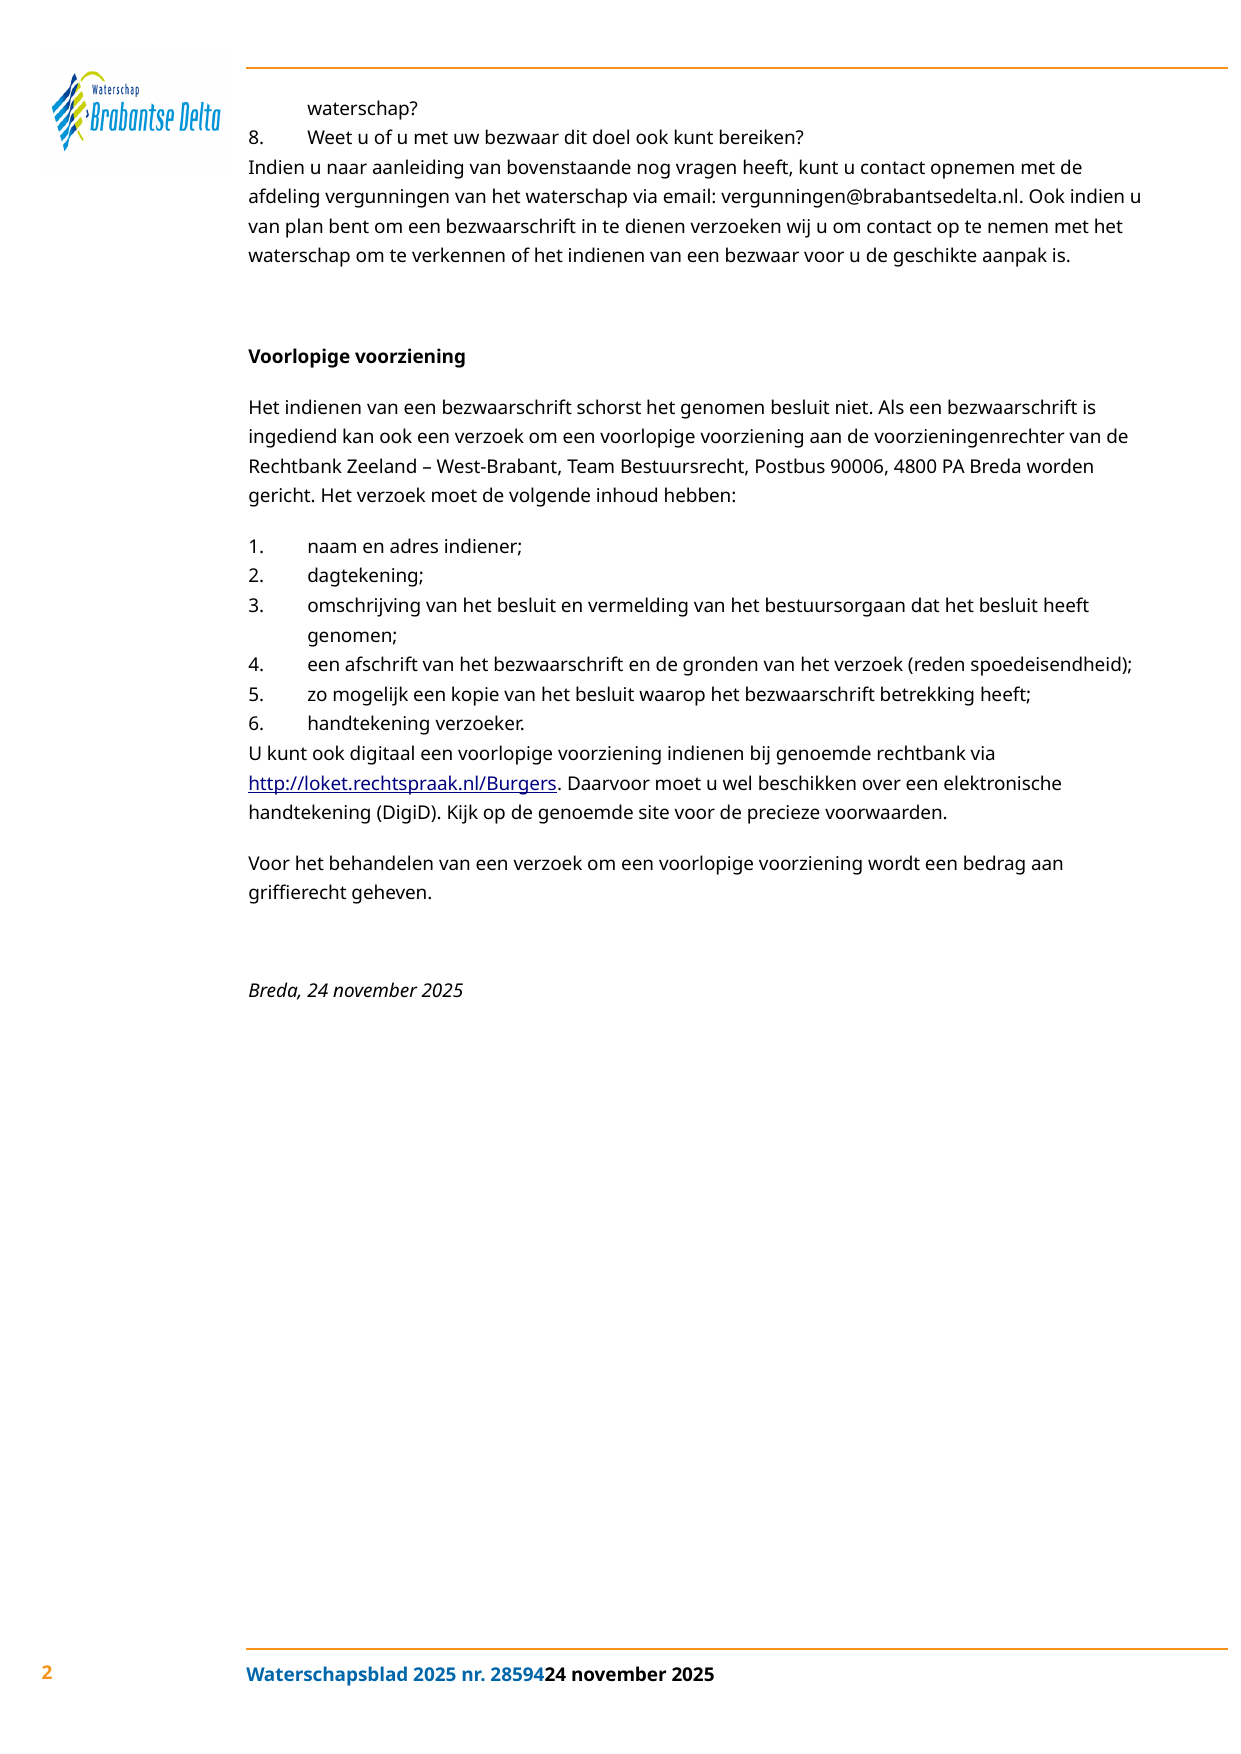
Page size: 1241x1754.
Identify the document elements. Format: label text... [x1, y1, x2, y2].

list naam en adres indiener; [248, 533, 1152, 559]
text Voorlopige voorziening [248, 343, 1152, 369]
list zo mogelijk een kopie van het besluit waarop het bezwaarschrift betrekking heeft; [248, 681, 1152, 707]
text Voor het behandelen van een verzoek om een voorlopige voorziening wordt een bedrag aan griffierecht geheven. [248, 850, 1152, 905]
list omschrijving van het besluit en vermelding van het bestuursorgaan dat het besluit heeft genomen; [248, 592, 1152, 648]
text Indien u naar aanleiding van bovenstaande nog vragen heeft, kunt u contact opnemen met de afdeling vergunningen van het waterschap via email: vergunningen@brabantsedelta.nl. Ook indien u van plan bent om een bezwaarschrift in te dienen verzoeken wij u om contact op te nemen met het waterschap om te verkennen of het indienen van een bezwaar voor u de geschikte aanpak is. [248, 154, 1152, 268]
list dagtekening; [248, 563, 1152, 588]
text Het indienen van een bezwaarschrift schorst het genomen besluit niet. Als een bezwaarschrift is ingediend kan ook een verzoek om een voorlopige voorziening aan de voorzieningenrechter van de Rechtbank Zeeland – West-Brabant, Team Bestuursrecht, Postbus 90006, 4800 PA Breda worden gericht. Het verzoek moet de volgende inhoud hebben: [248, 394, 1152, 508]
list een afschrift van het bezwaarschrift en de gronden van het verzoek (reden spoedeisendheid); [248, 651, 1152, 677]
list Weet u of u met uw bezwaar dit doel ook kunt bereiken? [248, 124, 1152, 150]
list handtekening verzoeker. [248, 711, 1152, 736]
list waterschap? [248, 95, 1152, 121]
picture [41, 47, 231, 172]
text U kunt ook digitaal een voorlopige voorziening indienen bij genoemde rechtbank via http://loket.rechtspraak.nl/Burgers. Daarvoor moet u wel beschikken over een elektronische handtekening (DigiD). Kijk op de genoemde site voor de precieze voorwaarden. [248, 740, 1152, 825]
text Breda, 24 november 2025 [248, 978, 1152, 1003]
